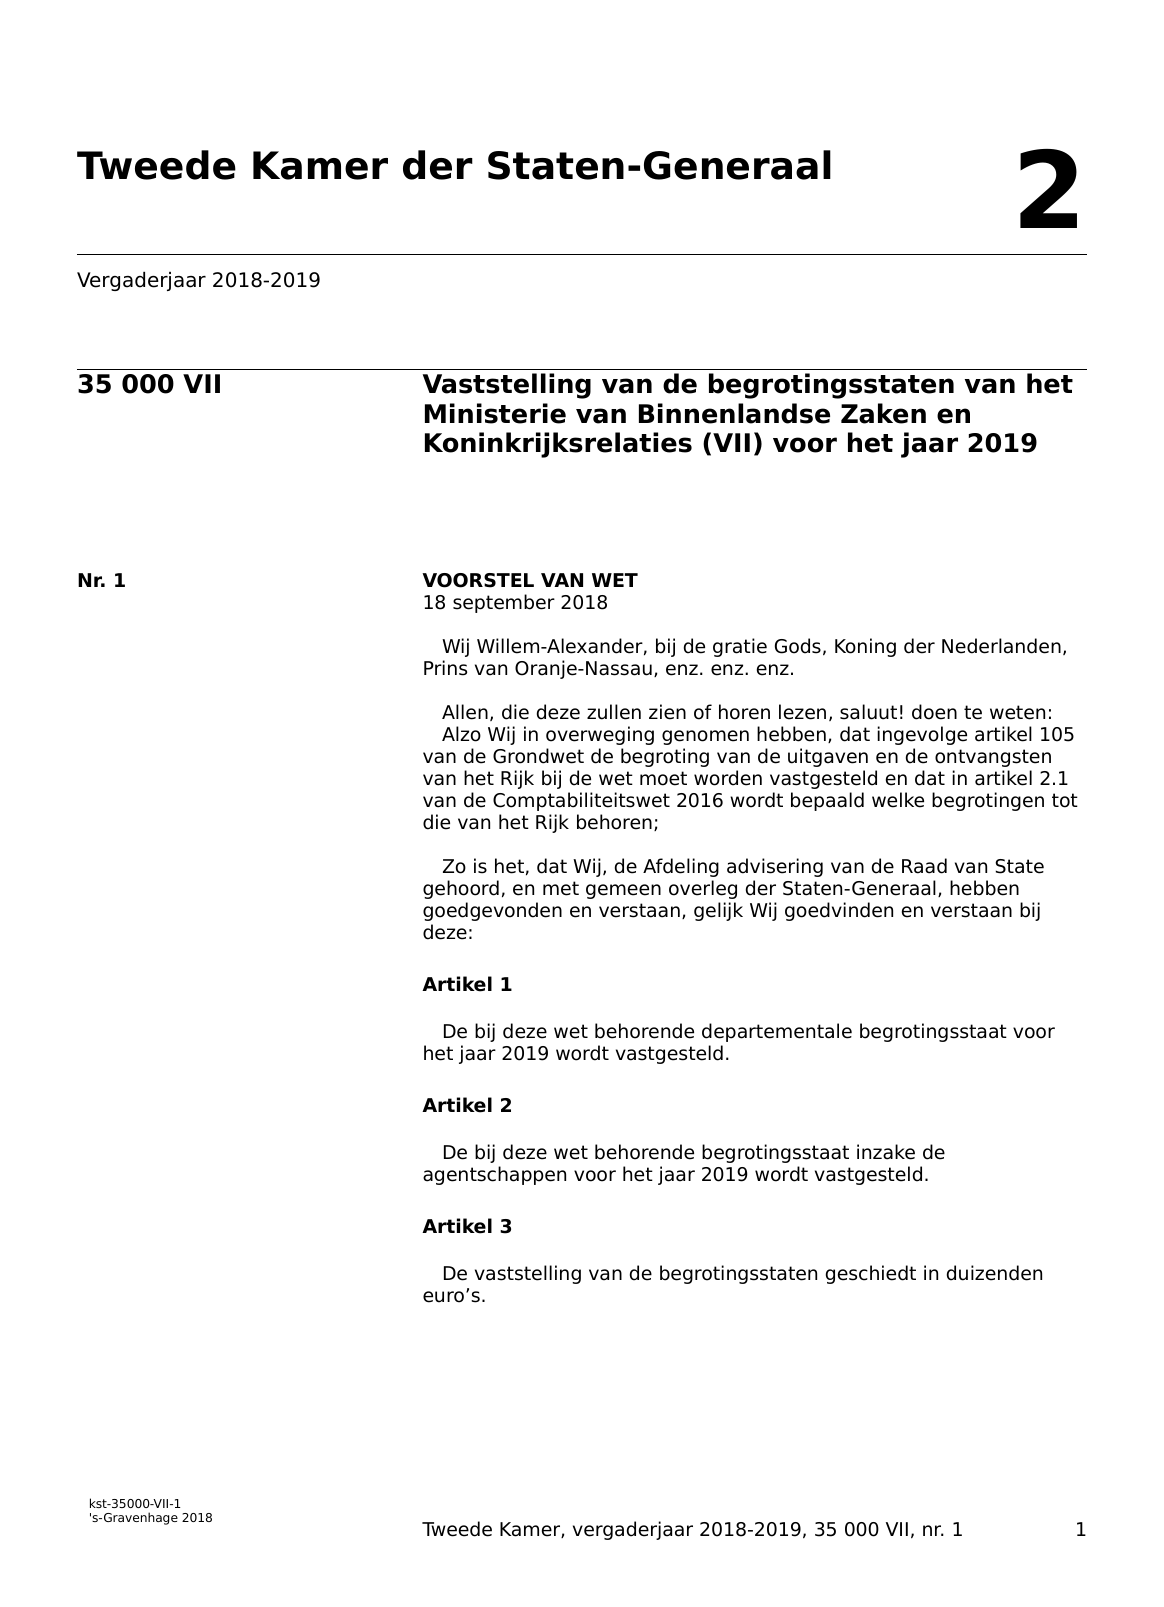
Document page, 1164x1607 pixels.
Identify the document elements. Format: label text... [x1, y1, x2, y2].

text 's-Gravenhage 2018 [88, 1511, 323, 1525]
table_header Tweede Kamer der Staten-Generaal [77, 130, 886, 254]
text Zo is het, dat Wij, de Afdeling advisering van de Raad van State gehoord, en met gemeen overleg der Staten-Generaal, hebben goedgevonden en verstaan, gelijk Wij goedvinden en verstaan bij deze: [422, 856, 1087, 944]
text kst-35000-VII-1 [88, 1497, 323, 1511]
text Allen, die deze zullen zien of horen lezen, saluut! doen te weten: [422, 702, 1087, 724]
subtitle Artikel 3 [422, 1216, 1087, 1238]
text Alzo Wij in overweging genomen hebben, dat ingevolge artikel 105 van de Grondwet de begroting van de uitgaven en de ontvangsten van het Rijk bij de wet moet worden vastgesteld en dat in artikel 2.1 van de Comptabiliteitswet 2016 wordt bepaald welke begrotingen tot die van het Rijk behoren; [422, 724, 1087, 834]
subtitle 35 000 VII Vaststelling van de begrotingsstaten van het Ministerie van Binnenlandse Zaken en Koninkrijksrelaties (VII) voor het jaar 2019 [77, 370, 1087, 459]
subtitle Artikel 1 [422, 974, 1087, 996]
table_header 2 [886, 130, 1087, 254]
text 18 september 2018 [422, 592, 1087, 614]
subtitle Artikel 2 [422, 1095, 1087, 1117]
text De bij deze wet behorende departementale begrotingsstaat voor het jaar 2019 wordt vastgesteld. [422, 1021, 1087, 1065]
subtitle Nr. 1 VOORSTEL VAN WET [77, 570, 1087, 592]
text De vaststelling van de begrotingsstaten geschiedt in duizenden euro’s. [422, 1263, 1087, 1307]
text Wij Willem-Alexander, bij de gratie Gods, Koning der Nederlanden, Prins van Oranje-Nassau, enz. enz. enz. [422, 636, 1087, 680]
table_cell Vergaderjaar 2018-2019 [77, 255, 1087, 369]
text De bij deze wet behorende begrotingsstaat inzake de agentschappen voor het jaar 2019 wordt vastgesteld. [422, 1142, 1087, 1186]
